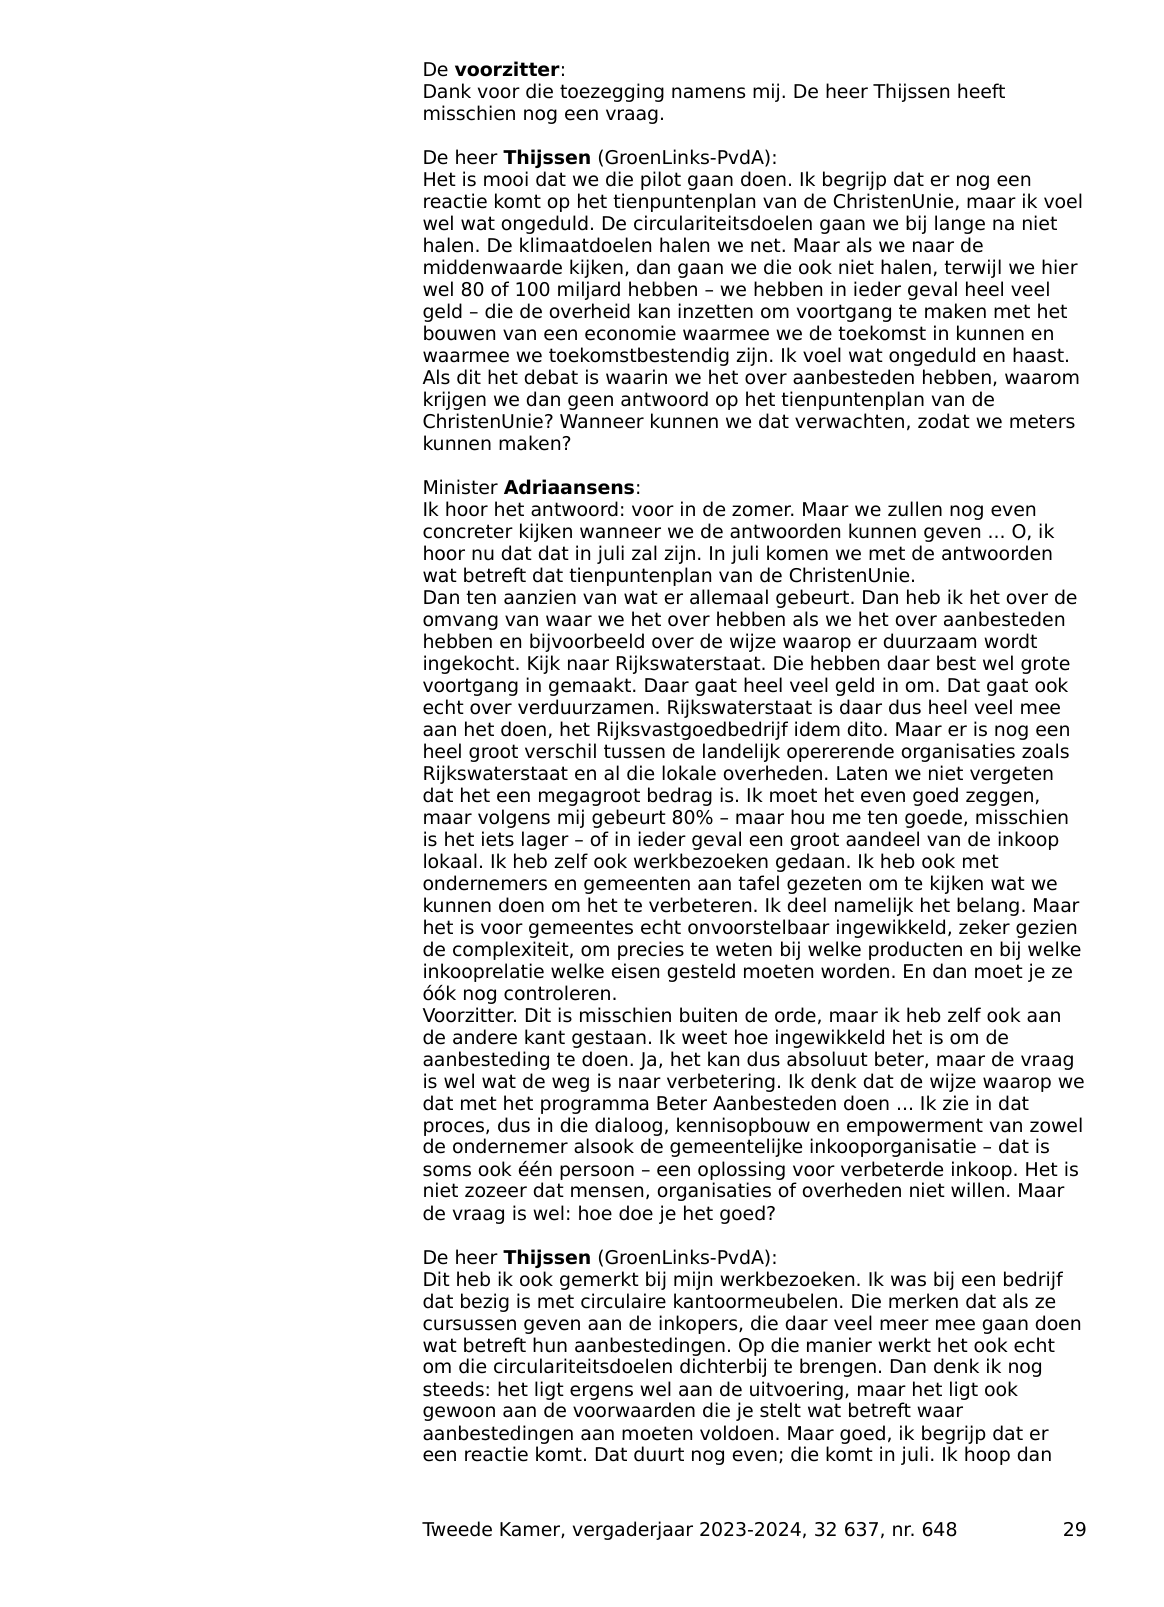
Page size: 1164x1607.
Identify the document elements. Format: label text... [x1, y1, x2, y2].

text De heer Thijssen (GroenLinks-PvdA): [422, 147, 1087, 169]
text Het is mooi dat we die pilot gaan doen. Ik begrijp dat er nog een reactie komt op het tienpuntenplan van de ChristenUnie, maar ik voel wel wat ongeduld. De circulariteitsdoelen gaan we bij lange na niet halen. De klimaatdoelen halen we net. Maar als we naar de middenwaarde kijken, dan gaan we die ook niet halen, terwijl we hier wel 80 of 100 miljard hebben – we hebben in ieder geval heel veel geld – die de overheid kan inzetten om voortgang te maken met het bouwen van een economie waarmee we de toekomst in kunnen en waarmee we toekomstbestendig zijn. Ik voel wat ongeduld en haast. Als dit het debat is waarin we het over aanbesteden hebben, waarom krijgen we dan geen antwoord op het tienpuntenplan van de ChristenUnie? Wanneer kunnen we dat verwachten, zodat we meters kunnen maken? [422, 169, 1087, 455]
text De voorzitter: [422, 59, 1087, 81]
text Dank voor die toezegging namens mij. De heer Thijssen heeft misschien nog een vraag. [422, 81, 1087, 125]
text De heer Thijssen (GroenLinks-PvdA): [422, 1247, 1087, 1268]
text Ik hoor het antwoord: voor in de zomer. Maar we zullen nog even concreter kijken wanneer we de antwoorden kunnen geven ... O, ik hoor nu dat dat in juli zal zijn. In juli komen we met de antwoorden wat betreft dat tienpuntenplan van de ChristenUnie. [422, 499, 1087, 587]
text Voorzitter. Dit is misschien buiten de orde, maar ik heb zelf ook aan de andere kant gestaan. Ik weet hoe ingewikkeld het is om de aanbesteding te doen. Ja, het kan dus absoluut beter, maar de vraag is wel wat de weg is naar verbetering. Ik denk dat de wijze waarop we dat met het programma Beter Aanbesteden doen ... Ik zie in dat proces, dus in die dialoog, kennisopbouw en empowerment van zowel de ondernemer alsook de gemeentelijke inkooporganisatie – dat is soms ook één persoon – een oplossing voor verbeterde inkoop. Het is niet zozeer dat mensen, organisaties of overheden niet willen. Maar de vraag is wel: hoe doe je het goed? [422, 1004, 1087, 1224]
text Dit heb ik ook gemerkt bij mijn werkbezoeken. Ik was bij een bedrijf dat bezig is met circulaire kantoormeubelen. Die merken dat als ze cursussen geven aan de inkopers, die daar veel meer mee gaan doen wat betreft hun aanbestedingen. Op die manier werkt het ook echt om die circulariteitsdoelen dichterbij te brengen. Dan denk ik nog steeds: het ligt ergens wel aan de uitvoering, maar het ligt ook gewoon aan de voorwaarden die je stelt wat betreft waar aanbestedingen aan moeten voldoen. Maar goed, ik begrijp dat er een reactie komt. Dat duurt nog even; die komt in juli. Ik hoop dan [422, 1268, 1087, 1466]
text Dan ten aanzien van wat er allemaal gebeurt. Dan heb ik het over de omvang van waar we het over hebben als we het over aanbesteden hebben en bijvoorbeeld over de wijze waarop er duurzaam wordt ingekocht. Kijk naar Rijkswaterstaat. Die hebben daar best wel grote voortgang in gemaakt. Daar gaat heel veel geld in om. Dat gaat ook echt over verduurzamen. Rijkswaterstaat is daar dus heel veel mee aan het doen, het Rijksvastgoedbedrijf idem dito. Maar er is nog een heel groot verschil tussen de landelijk opererende organisaties zoals Rijkswaterstaat en al die lokale overheden. Laten we niet vergeten dat het een megagroot bedrag is. Ik moet het even goed zeggen, maar volgens mij gebeurt 80% – maar hou me ten goede, misschien is het iets lager – of in ieder geval een groot aandeel van de inkoop lokaal. Ik heb zelf ook werkbezoeken gedaan. Ik heb ook met ondernemers en gemeenten aan tafel gezeten om te kijken wat we kunnen doen om het te verbeteren. Ik deel namelijk het belang. Maar het is voor gemeentes echt onvoorstelbaar ingewikkeld, zeker gezien de complexiteit, om precies te weten bij welke producten en bij welke inkooprelatie welke eisen gesteld moeten worden. En dan moet je ze óók nog controleren. [422, 587, 1087, 1004]
text Minister Adriaansens: [422, 477, 1087, 499]
